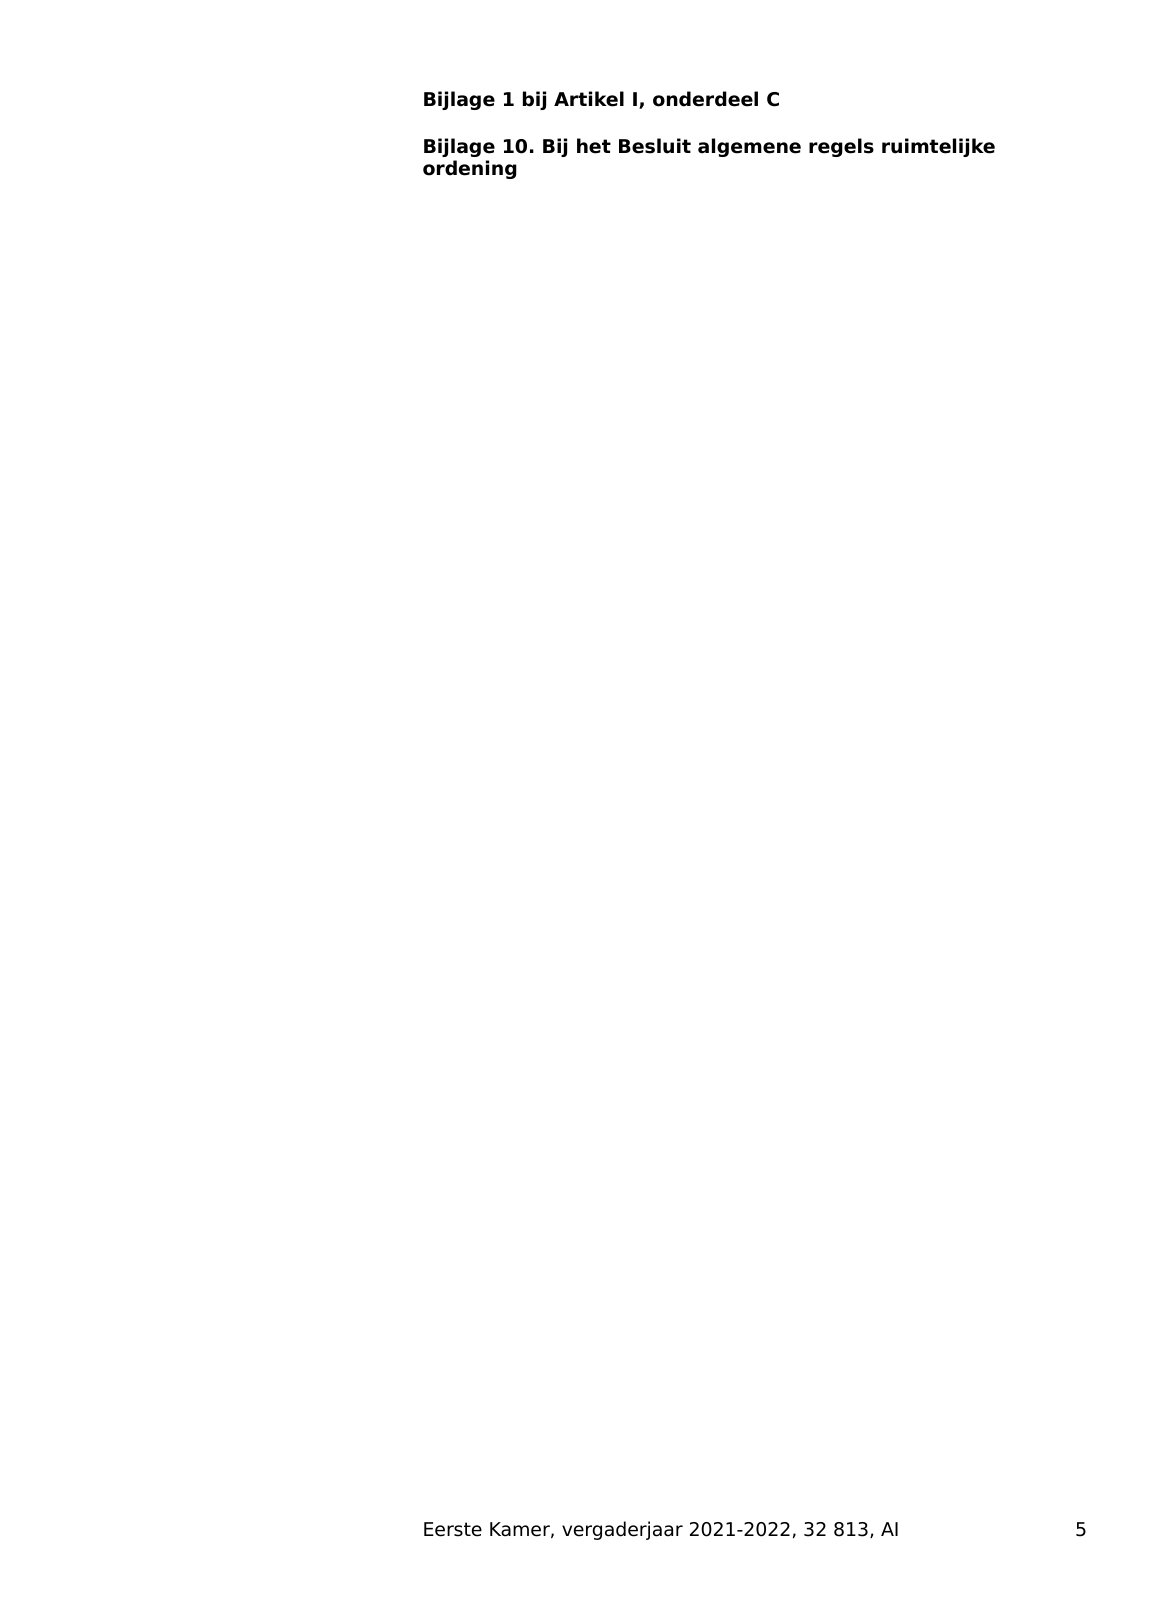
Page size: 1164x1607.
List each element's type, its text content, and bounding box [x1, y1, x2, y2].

subtitle Bijlage 10. Bij het Besluit algemene regels ruimtelijke ordening [422, 136, 1087, 180]
subtitle Bijlage 1 bij Artikel I, onderdeel C [77, 89, 1087, 111]
